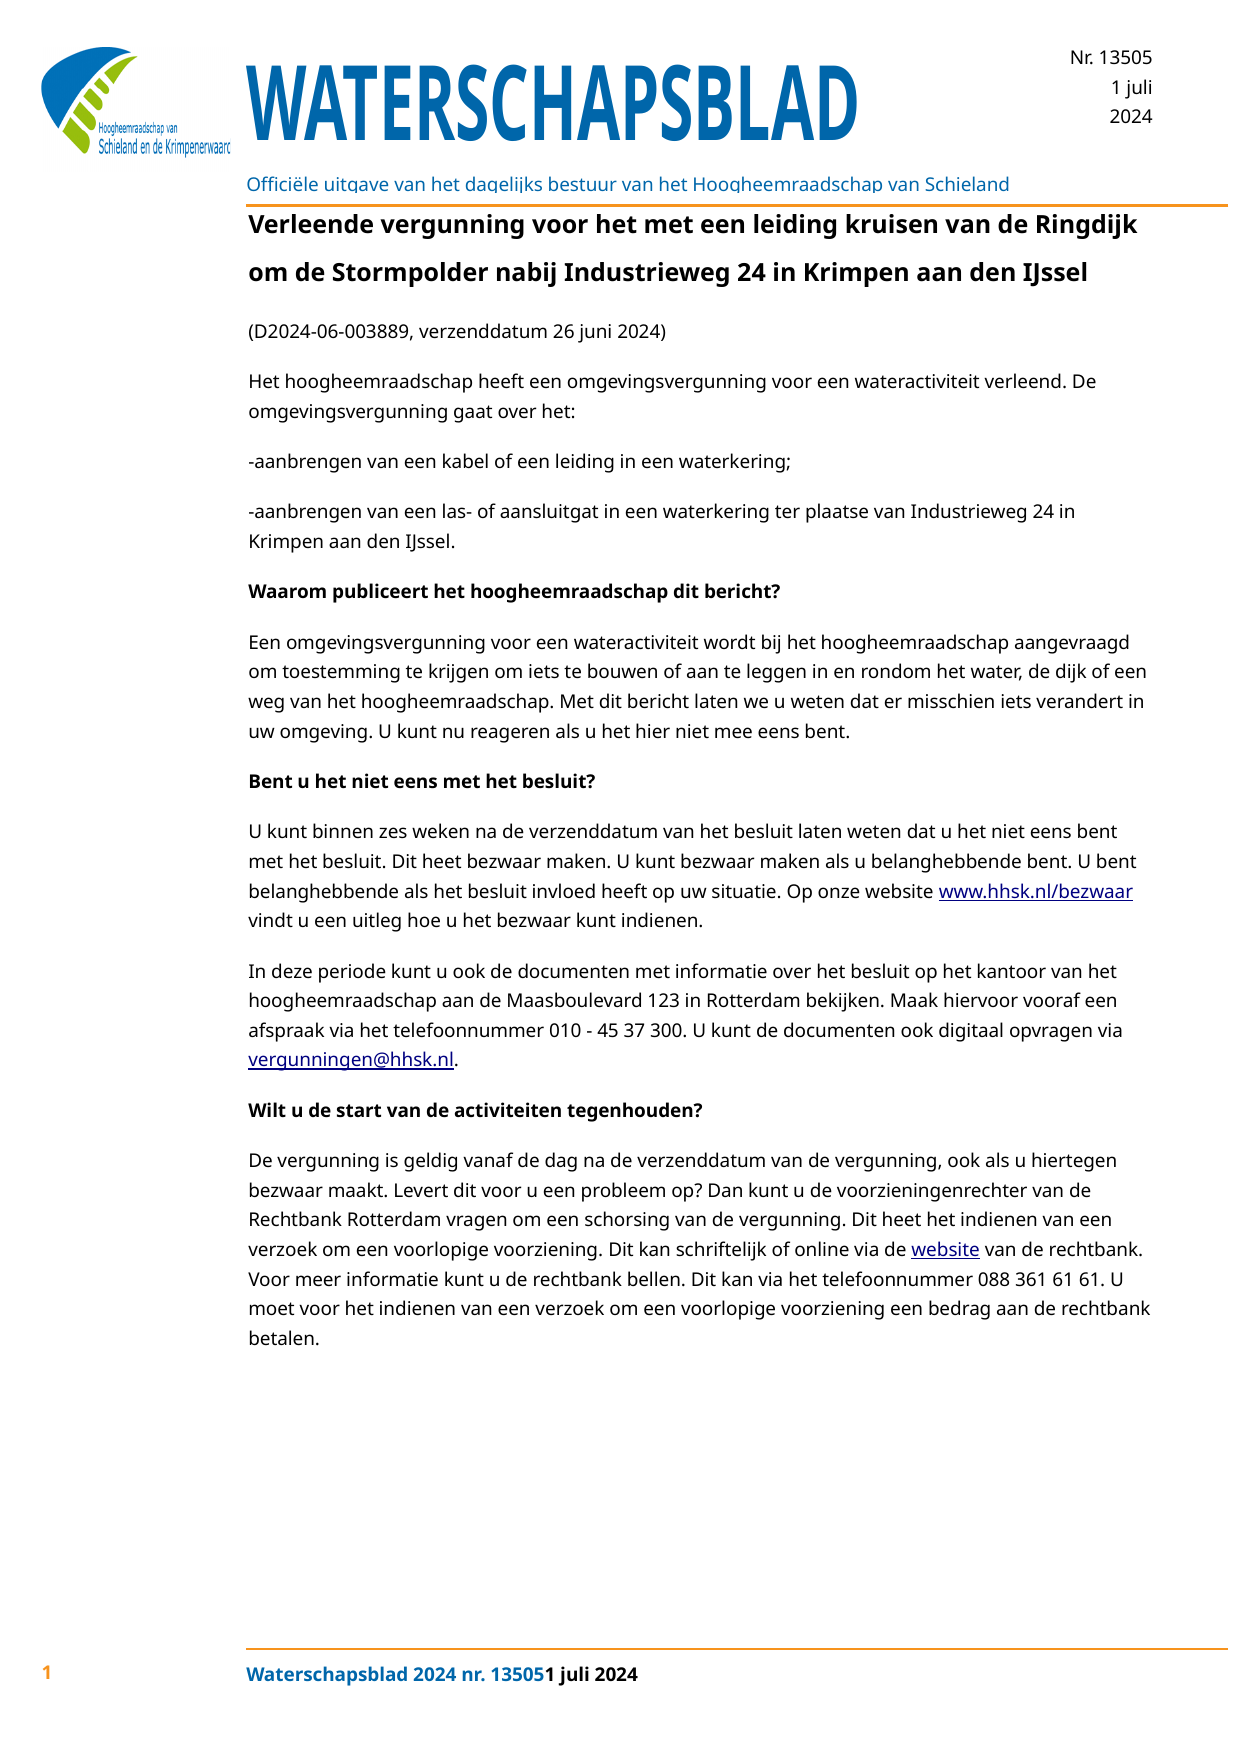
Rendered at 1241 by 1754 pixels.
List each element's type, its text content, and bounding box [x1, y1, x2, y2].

text Bent u het niet eens met het besluit? [248, 768, 1152, 794]
text -aanbrengen van een kabel of een leiding in een waterkering; [248, 448, 1152, 474]
text Wilt u de start van de activiteiten tegenhouden? [248, 1097, 1152, 1123]
text -aanbrengen van een las- of aansluitgat in een waterkering ter plaatse van Industrieweg 24 in Krimpen aan den IJssel. [248, 499, 1152, 554]
text Waarom publiceert het hoogheemraadschap dit bericht? [248, 579, 1152, 604]
text (D2024-06-003889, verzenddatum 26 juni 2024) [248, 318, 1152, 344]
picture [41, 47, 231, 172]
text Het hoogheemraadschap heeft een omgevingsvergunning voor een wateractiviteit verleend. De omgevingsvergunning gaat over het: [248, 368, 1152, 424]
text Een omgevingsvergunning voor een wateractiviteit wordt bij het hoogheemraadschap aangevraagd om toestemming te krijgen om iets te bouwen of aan te leggen in en rondom het water, de dijk of een weg van het hoogheemraadschap. Met dit bericht laten we u weten dat er misschien iets verandert in uw omgeving. U kunt nu reageren als u het hier niet mee eens bent. [248, 629, 1152, 744]
text U kunt binnen zes weken na de verzenddatum van het besluit laten weten dat u het niet eens bent met het besluit. Dit heet bezwaar maken. U kunt bezwaar maken als u belanghebbende bent. U bent belanghebbende als het besluit invloed heeft op uw situatie. Op onze website www.hhsk.nl/bezwaar vindt u een uitleg hoe u het bezwaar kunt indienen. [248, 819, 1152, 933]
text De vergunning is geldig vanaf de dag na de verzenddatum van de vergunning, ook als u hiertegen bezwaar maakt. Levert dit voor u een probleem op? Dan kunt u de voorzieningenrechter van de Rechtbank Rotterdam vragen om een schorsing van de vergunning. Dit heet het indienen van een verzoek om een voorlopige voorziening. Dit kan schriftelijk of online via de website van de rechtbank. Voor meer informatie kunt u de rechtbank bellen. Dit kan via het telefoonnummer 088 361 61 61. U moet voor het indienen van een verzoek om een voorlopige voorziening een bedrag aan de rechtbank betalen. [248, 1147, 1152, 1351]
text In deze periode kunt u ook de documenten met informatie over het besluit op het kantoor van het hoogheemraadschap aan de Maasboulevard 123 in Rotterdam bekijken. Maak hiervoor vooraf een afspraak via het telefoonnummer 010 - 45 37 300. U kunt de documenten ook digitaal opvragen via vergunningen@hhsk.nl. [248, 958, 1152, 1072]
text Verleende vergunning voor het met een leiding kruisen van de Ringdijk om de Stormpolder nabij Industrieweg 24 in Krimpen aan den IJssel [248, 207, 1152, 288]
